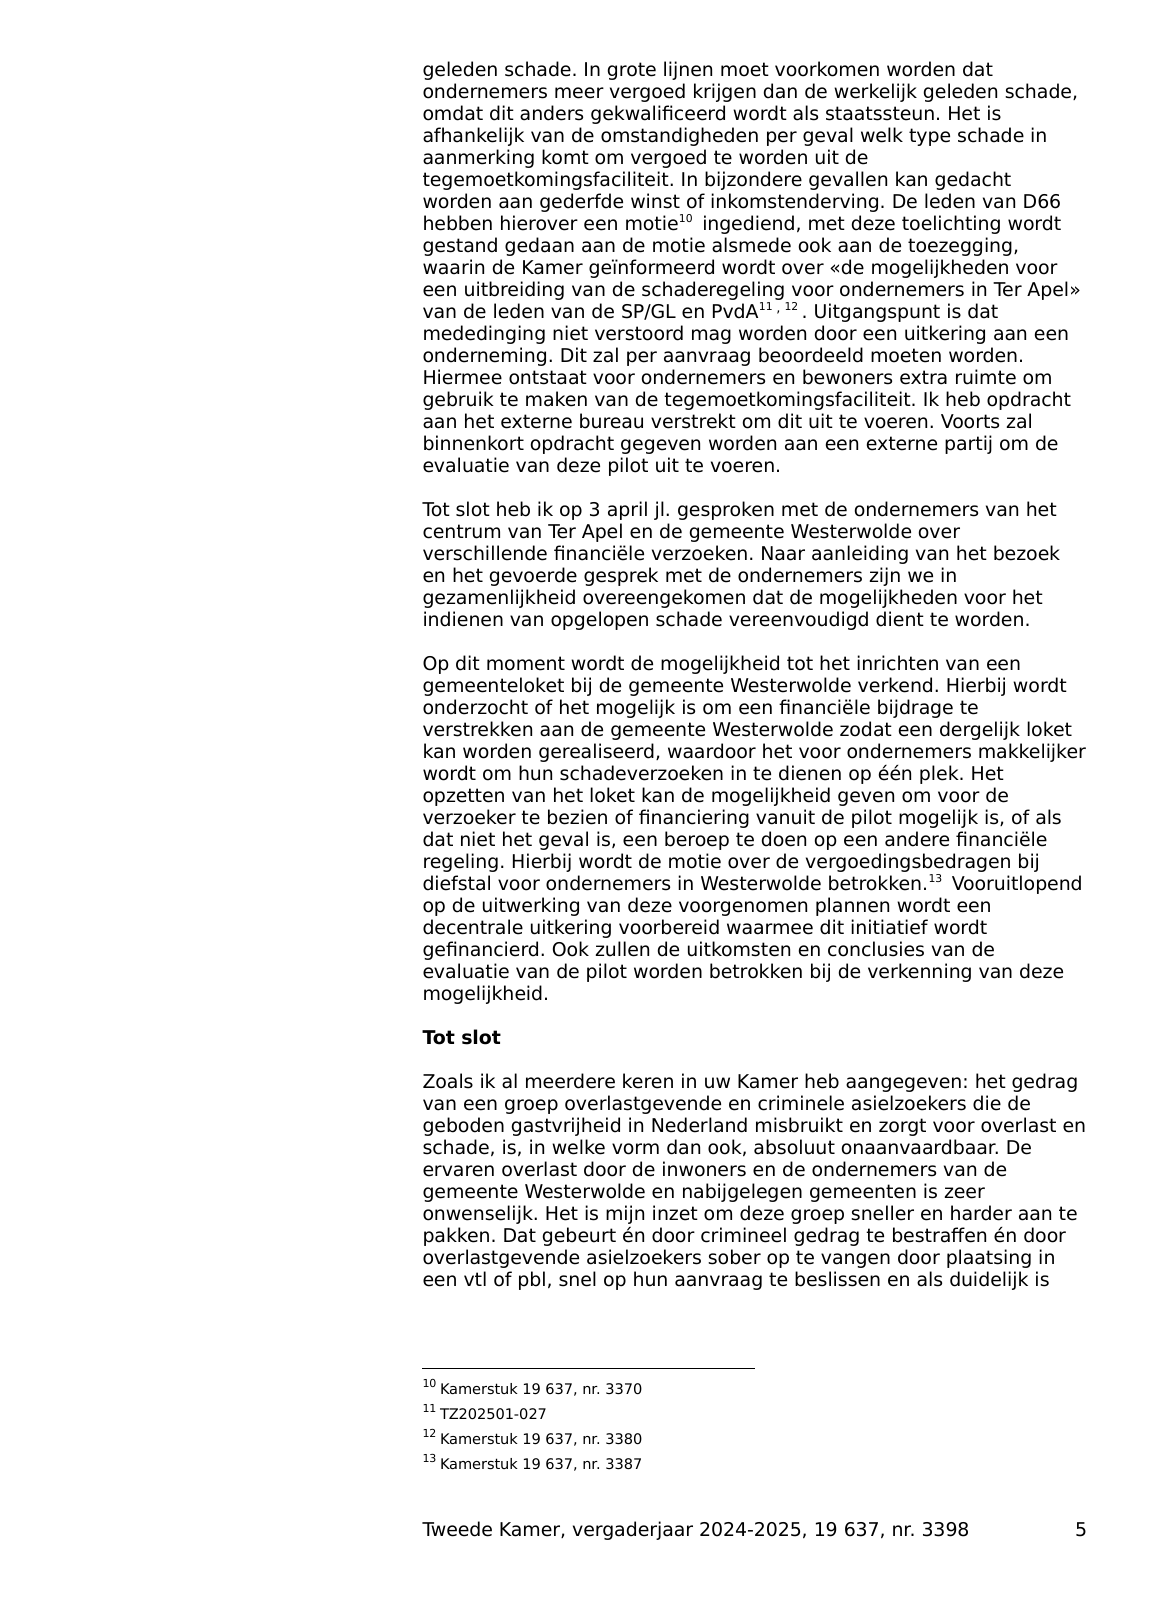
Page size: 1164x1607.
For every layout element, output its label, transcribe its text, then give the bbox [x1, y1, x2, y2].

text Tot slot heb ik op 3 april jl. gesproken met de ondernemers van het centrum van Ter Apel en de gemeente Westerwolde over verschillende financiële verzoeken. Naar aanleiding van het bezoek en het gevoerde gesprek met de ondernemers zijn we in gezamenlijkheid overeengekomen dat de mogelijkheden voor het indienen van opgelopen schade vereenvoudigd dient te worden. [422, 499, 1087, 631]
text Kamerstuk 19 637, nr. 3380 [422, 1427, 1087, 1449]
text TZ202501-027 [422, 1402, 1087, 1424]
text Zoals ik al meerdere keren in uw Kamer heb aangegeven: het gedrag van een groep overlastgevende en criminele asielzoekers die de geboden gastvrijheid in Nederland misbruikt en zorgt voor overlast en schade, is, in welke vorm dan ook, absoluut onaanvaardbaar. De ervaren overlast door de inwoners en de ondernemers van de gemeente Westerwolde en nabijgelegen gemeenten is zeer onwenselijk. Het is mijn inzet om deze groep sneller en harder aan te pakken. Dat gebeurt én door crimineel gedrag te bestraffen én door overlastgevende asielzoekers sober op te vangen door plaatsing in een vtl of pbl, snel op hun aanvraag te beslissen en als duidelijk is [422, 1071, 1087, 1291]
text Op dit moment wordt de mogelijkheid tot het inrichten van een gemeenteloket bij de gemeente Westerwolde verkend. Hierbij wordt onderzocht of het mogelijk is om een financiële bijdrage te verstrekken aan de gemeente Westerwolde zodat een dergelijk loket kan worden gerealiseerd, waardoor het voor ondernemers makkelijker wordt om hun schadeverzoeken in te dienen op één plek. Het opzetten van het loket kan de mogelijkheid geven om voor de verzoeker te bezien of financiering vanuit de pilot mogelijk is, of als dat niet het geval is, een beroep te doen op een andere financiële regeling. Hierbij wordt de motie over de vergoedingsbedragen bij diefstal voor ondernemers in Westerwolde betrokken. Vooruitlopend op de uitwerking van deze voorgenomen plannen wordt een decentrale uitkering voorbereid waarmee dit initiatief wordt gefinancierd. Ook zullen de uitkomsten en conclusies van de evaluatie van de pilot worden betrokken bij de verkenning van deze mogelijkheid. [422, 653, 1087, 1004]
text Kamerstuk 19 637, nr. 3370 [422, 1377, 1087, 1399]
subtitle Tot slot [422, 1027, 1087, 1049]
text geleden schade. In grote lijnen moet voorkomen worden dat ondernemers meer vergoed krijgen dan de werkelijk geleden schade, omdat dit anders gekwalificeerd wordt als staatssteun. Het is afhankelijk van de omstandigheden per geval welk type schade in aanmerking komt om vergoed te worden uit de tegemoetkomingsfaciliteit. In bijzondere gevallen kan gedacht worden aan gederfde winst of inkomstenderving. De leden van D66 hebben hierover een motie ingediend, met deze toelichting wordt gestand gedaan aan de motie alsmede ook aan de toezegging, waarin de Kamer geïnformeerd wordt over «de mogelijkheden voor een uitbreiding van de schaderegeling voor ondernemers in Ter Apel» van de leden van de SP/GL en PvdA, . Uitgangspunt is dat mededinging niet verstoord mag worden door een uitkering aan een onderneming. Dit zal per aanvraag beoordeeld moeten worden. Hiermee ontstaat voor ondernemers en bewoners extra ruimte om gebruik te maken van de tegemoetkomingsfaciliteit. Ik heb opdracht aan het externe bureau verstrekt om dit uit te voeren. Voorts zal binnenkort opdracht gegeven worden aan een externe partij om de evaluatie van deze pilot uit te voeren. [422, 59, 1087, 477]
text Kamerstuk 19 637, nr. 3387 [422, 1452, 1087, 1474]
